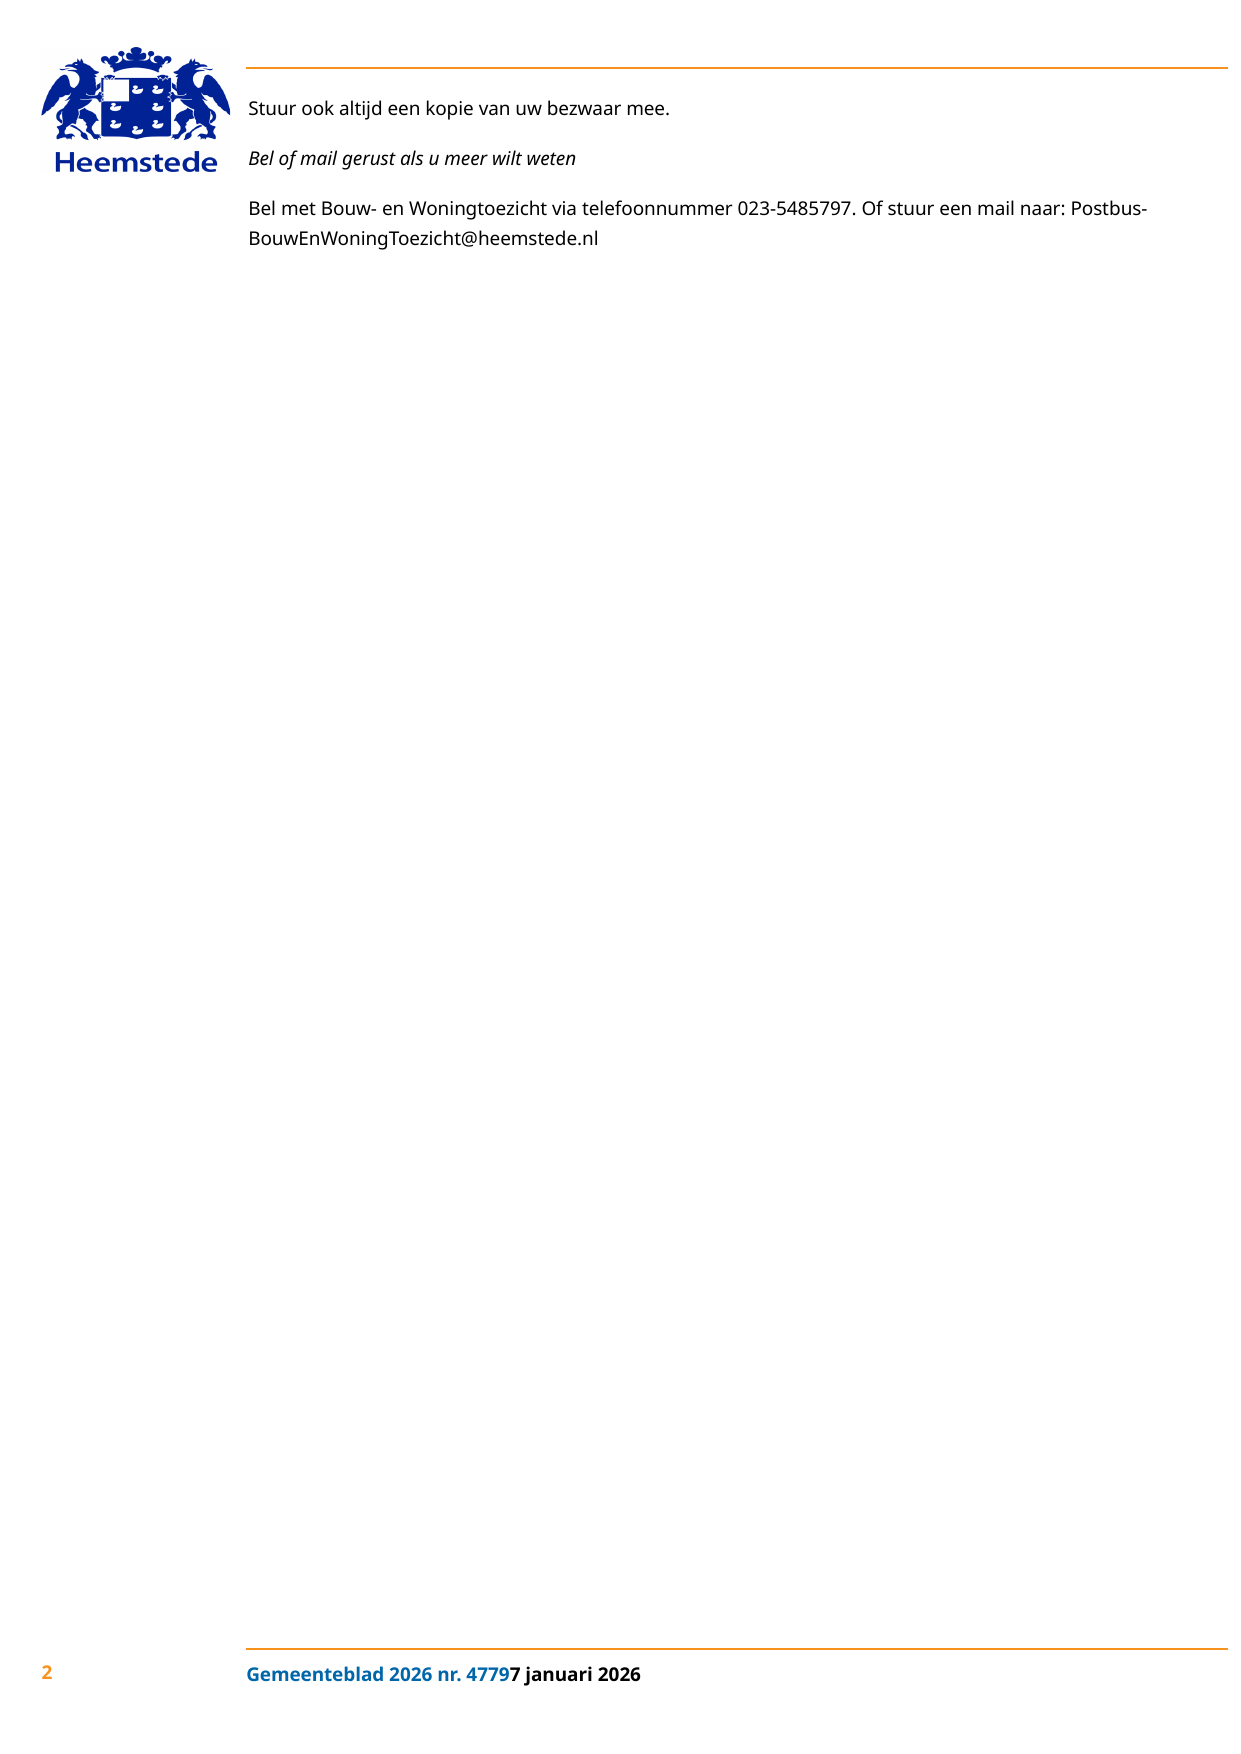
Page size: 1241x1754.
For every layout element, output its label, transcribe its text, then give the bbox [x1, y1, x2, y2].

text Bel of mail gerust als u meer wilt weten [248, 145, 1152, 171]
text Stuur ook altijd een kopie van uw bezwaar mee. [248, 95, 1152, 121]
text Bel met Bouw- en Woningtoezicht via telefoonnummer 023-5485797. Of stuur een mail naar: Postbus-BouwEnWoningToezicht@heemstede.nl [248, 196, 1152, 251]
picture [41, 47, 231, 172]
